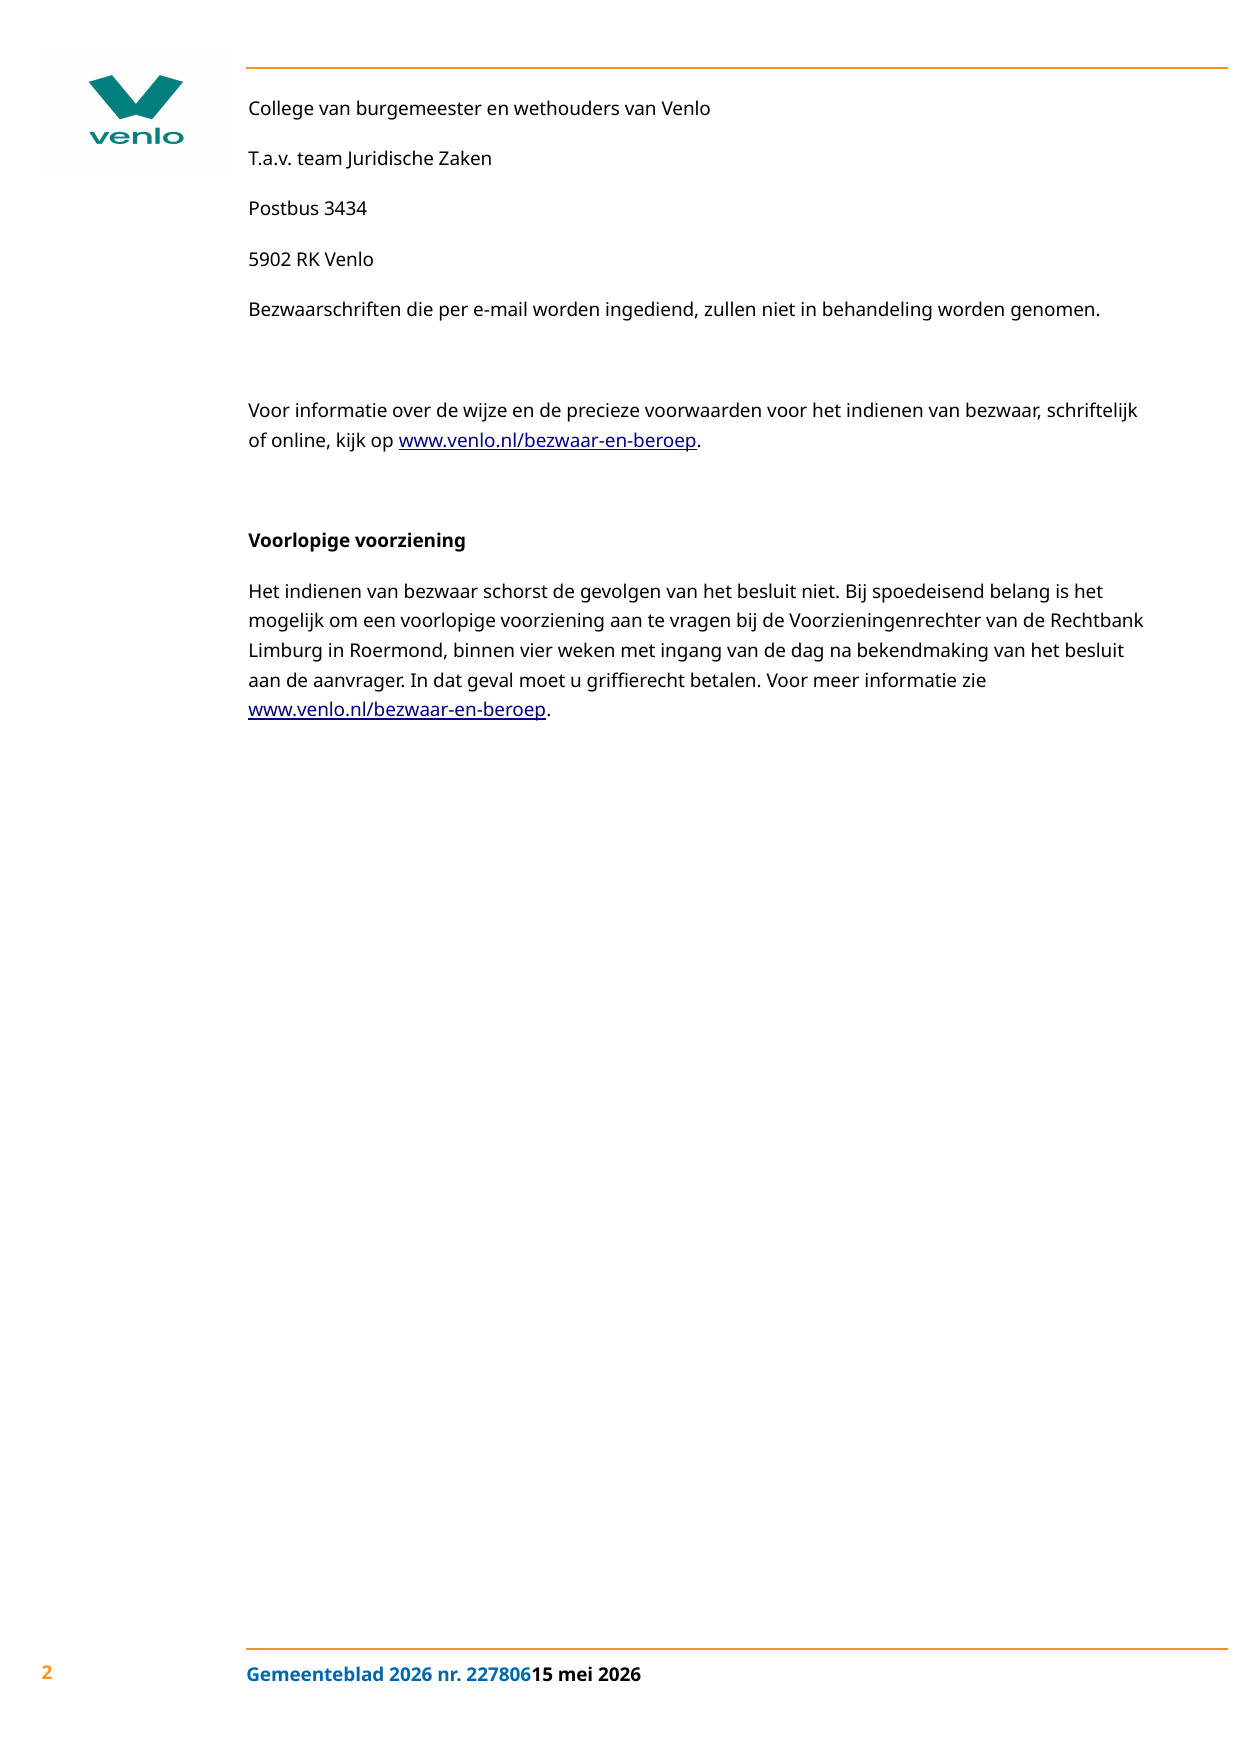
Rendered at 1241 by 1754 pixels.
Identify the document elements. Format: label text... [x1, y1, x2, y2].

text Postbus 3434 [248, 196, 1152, 221]
text Voorlopige voorziening [248, 528, 1152, 553]
text College van burgemeester en wethouders van Venlo [248, 95, 1152, 121]
text Bezwaarschriften die per e-mail worden ingediend, zullen niet in behandeling worden genomen. [248, 296, 1152, 322]
text Voor informatie over de wijze en de precieze voorwaarden voor het indienen van bezwaar, schriftelijk of online, kijk op www.venlo.nl/bezwaar-en-beroep. [248, 397, 1152, 453]
picture [41, 47, 231, 172]
text T.a.v. team Juridische Zaken [248, 145, 1152, 171]
text Het indienen van bezwaar schorst de gevolgen van het besluit niet. Bij spoedeisend belang is het mogelijk om een voorlopige voorziening aan te vragen bij de Voorzieningenrechter van de Rechtbank Limburg in Roermond, binnen vier weken met ingang van de dag na bekendmaking van het besluit aan de aanvrager. In dat geval moet u griffierecht betalen. Voor meer informatie zie www.venlo.nl/bezwaar-en-beroep. [248, 578, 1152, 722]
text 5902 RK Venlo [248, 246, 1152, 272]
